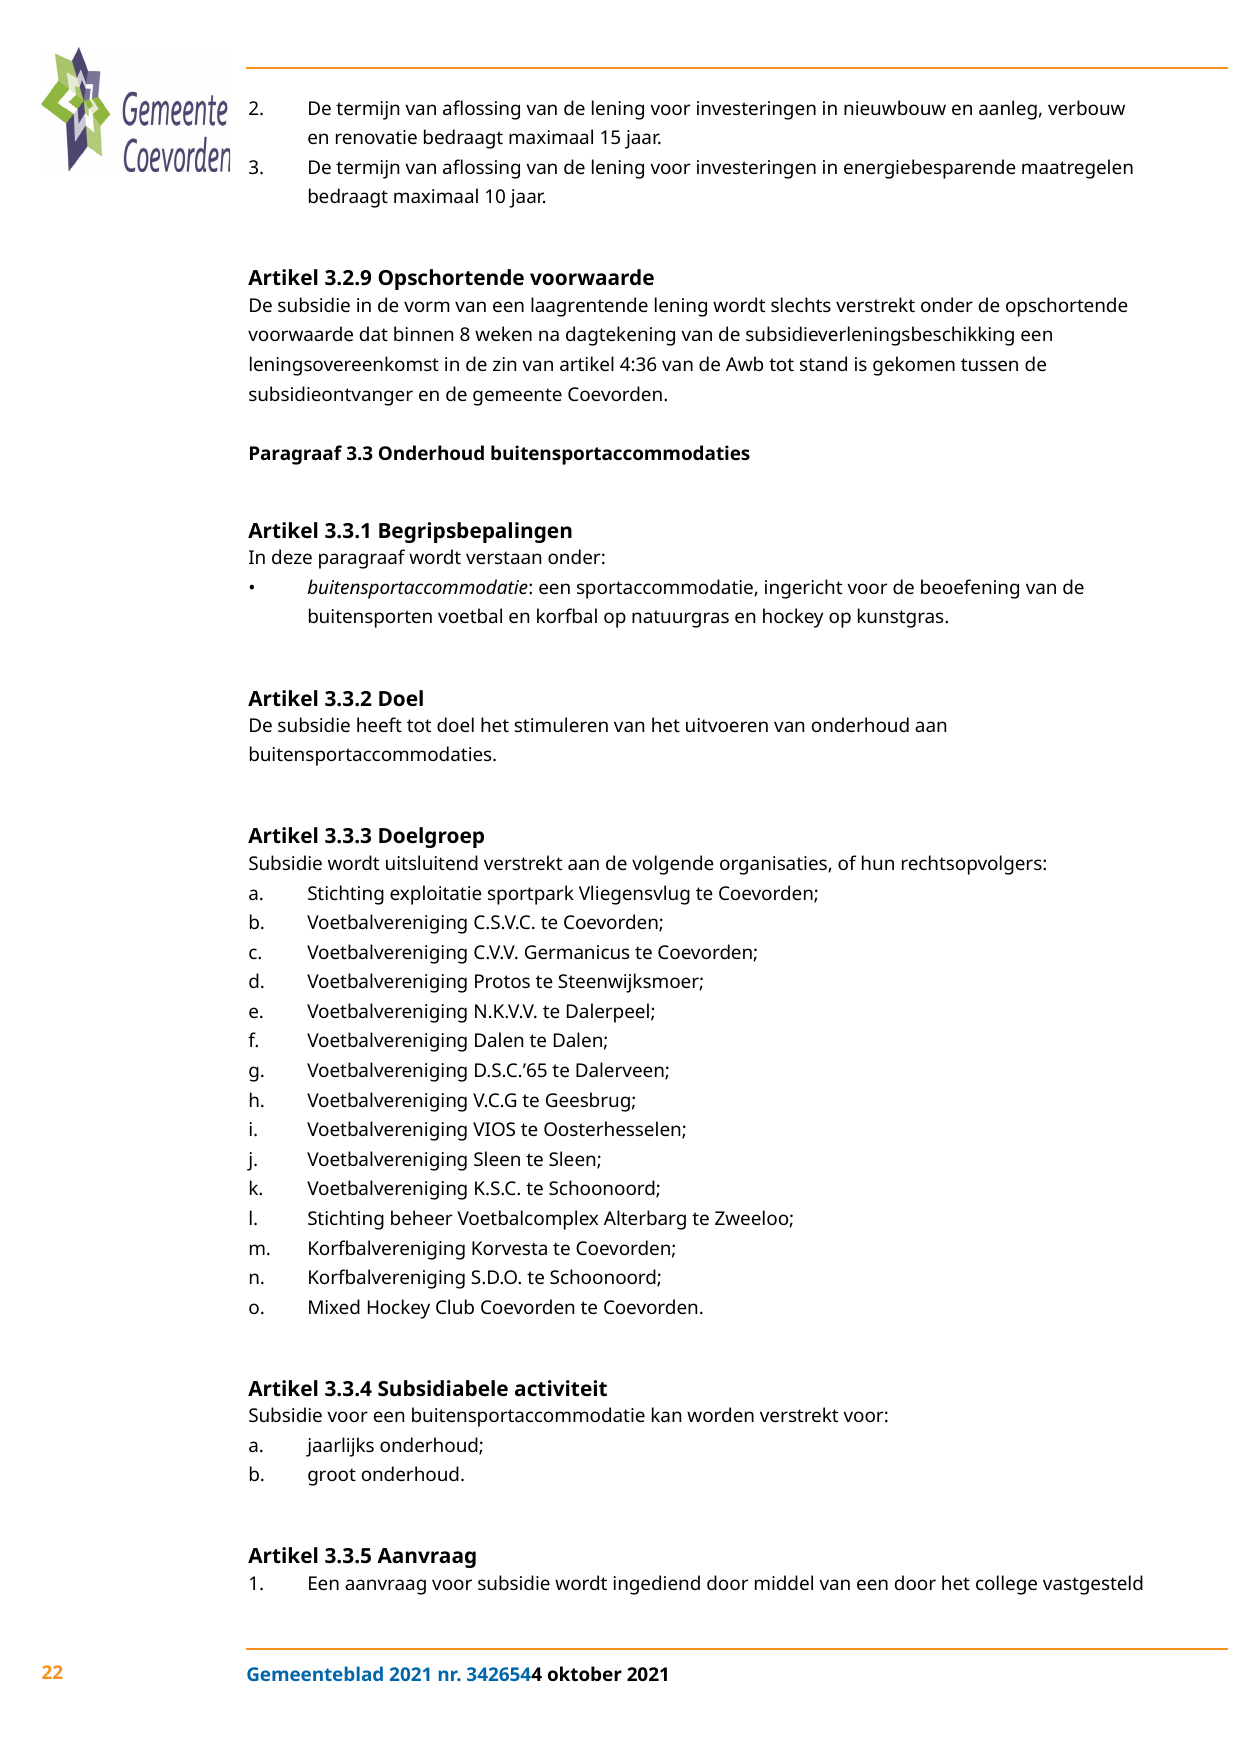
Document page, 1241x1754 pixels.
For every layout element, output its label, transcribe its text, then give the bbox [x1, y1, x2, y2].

list Voetbalvereniging C.V.V. Germanicus te Coevorden; [248, 939, 1152, 964]
text Paragraaf 3.3 Onderhoud buitensportaccommodaties [248, 440, 1152, 466]
list Voetbalvereniging N.K.V.V. te Dalerpeel; [248, 998, 1152, 1024]
list Korfbalvereniging Korvesta te Coevorden; [248, 1235, 1152, 1260]
text Artikel 3.3.2 Doel [248, 684, 1152, 712]
list Voetbalvereniging K.S.C. te Schoonoord; [248, 1176, 1152, 1201]
list De termijn van aflossing van de lening voor investeringen in energiebesparende maatregelen bedraagt maximaal 10 jaar. [248, 154, 1152, 209]
list jaarlijks onderhoud; [248, 1432, 1152, 1458]
list Een aanvraag voor subsidie wordt ingediend door middel van een door het college vastgesteld [248, 1570, 1152, 1596]
list Voetbalvereniging VIOS te Oosterhesselen; [248, 1116, 1152, 1142]
list De termijn van aflossing van de lening voor investeringen in nieuwbouw en aanleg, verbouw en renovatie bedraagt maximaal 15 jaar. [248, 95, 1152, 150]
text Artikel 3.3.5 Aanvraag [248, 1541, 1152, 1570]
text Subsidie voor een buitensportaccommodatie kan worden verstrekt voor: [248, 1402, 1152, 1428]
list Voetbalvereniging V.C.G te Geesbrug; [248, 1087, 1152, 1112]
list buitensportaccommodatie: een sportaccommodatie, ingericht voor de beoefening van de buitensporten voetbal en korfbal op natuurgras en hockey op kunstgras. [248, 574, 1152, 629]
list Stichting beheer Voetbalcomplex Alterbarg te Zweeloo; [248, 1205, 1152, 1231]
picture [41, 47, 231, 172]
text Artikel 3.3.4 Subsidiabele activiteit [248, 1374, 1152, 1402]
text Subsidie wordt uitsluitend verstrekt aan de volgende organisaties, of hun rechtsopvolgers: [248, 850, 1152, 876]
list Voetbalvereniging D.S.C.’65 te Dalerveen; [248, 1057, 1152, 1083]
list Voetbalvereniging Dalen te Dalen; [248, 1028, 1152, 1053]
list Voetbalvereniging C.S.V.C. te Coevorden; [248, 909, 1152, 935]
text Artikel 3.2.9 Opschortende voorwaarde [248, 263, 1152, 292]
text Artikel 3.3.3 Doelgroep [248, 822, 1152, 850]
list groot onderhoud. [248, 1461, 1152, 1487]
list Korfbalvereniging S.D.O. te Schoonoord; [248, 1264, 1152, 1290]
list Voetbalvereniging Protos te Steenwijksmoer; [248, 968, 1152, 994]
text In deze paragraaf wordt verstaan onder: [248, 544, 1152, 570]
text Artikel 3.3.1 Begripsbepalingen [248, 516, 1152, 544]
list Stichting exploitatie sportpark Vliegensvlug te Coevorden; [248, 880, 1152, 905]
list Voetbalvereniging Sleen te Sleen; [248, 1146, 1152, 1172]
list Mixed Hockey Club Coevorden te Coevorden. [248, 1294, 1152, 1319]
text De subsidie heeft tot doel het stimuleren van het uitvoeren van onderhoud aan buitensportaccommodaties. [248, 712, 1152, 767]
text De subsidie in de vorm van een laagrentende lening wordt slechts verstrekt onder de opschortende voorwaarde dat binnen 8 weken na dagtekening van de subsidieverleningsbeschikking een leningsovereenkomst in de zin van artikel 4:36 van de Awb tot stand is gekomen tussen de subsidieontvanger en de gemeente Coevorden. [248, 292, 1152, 406]
